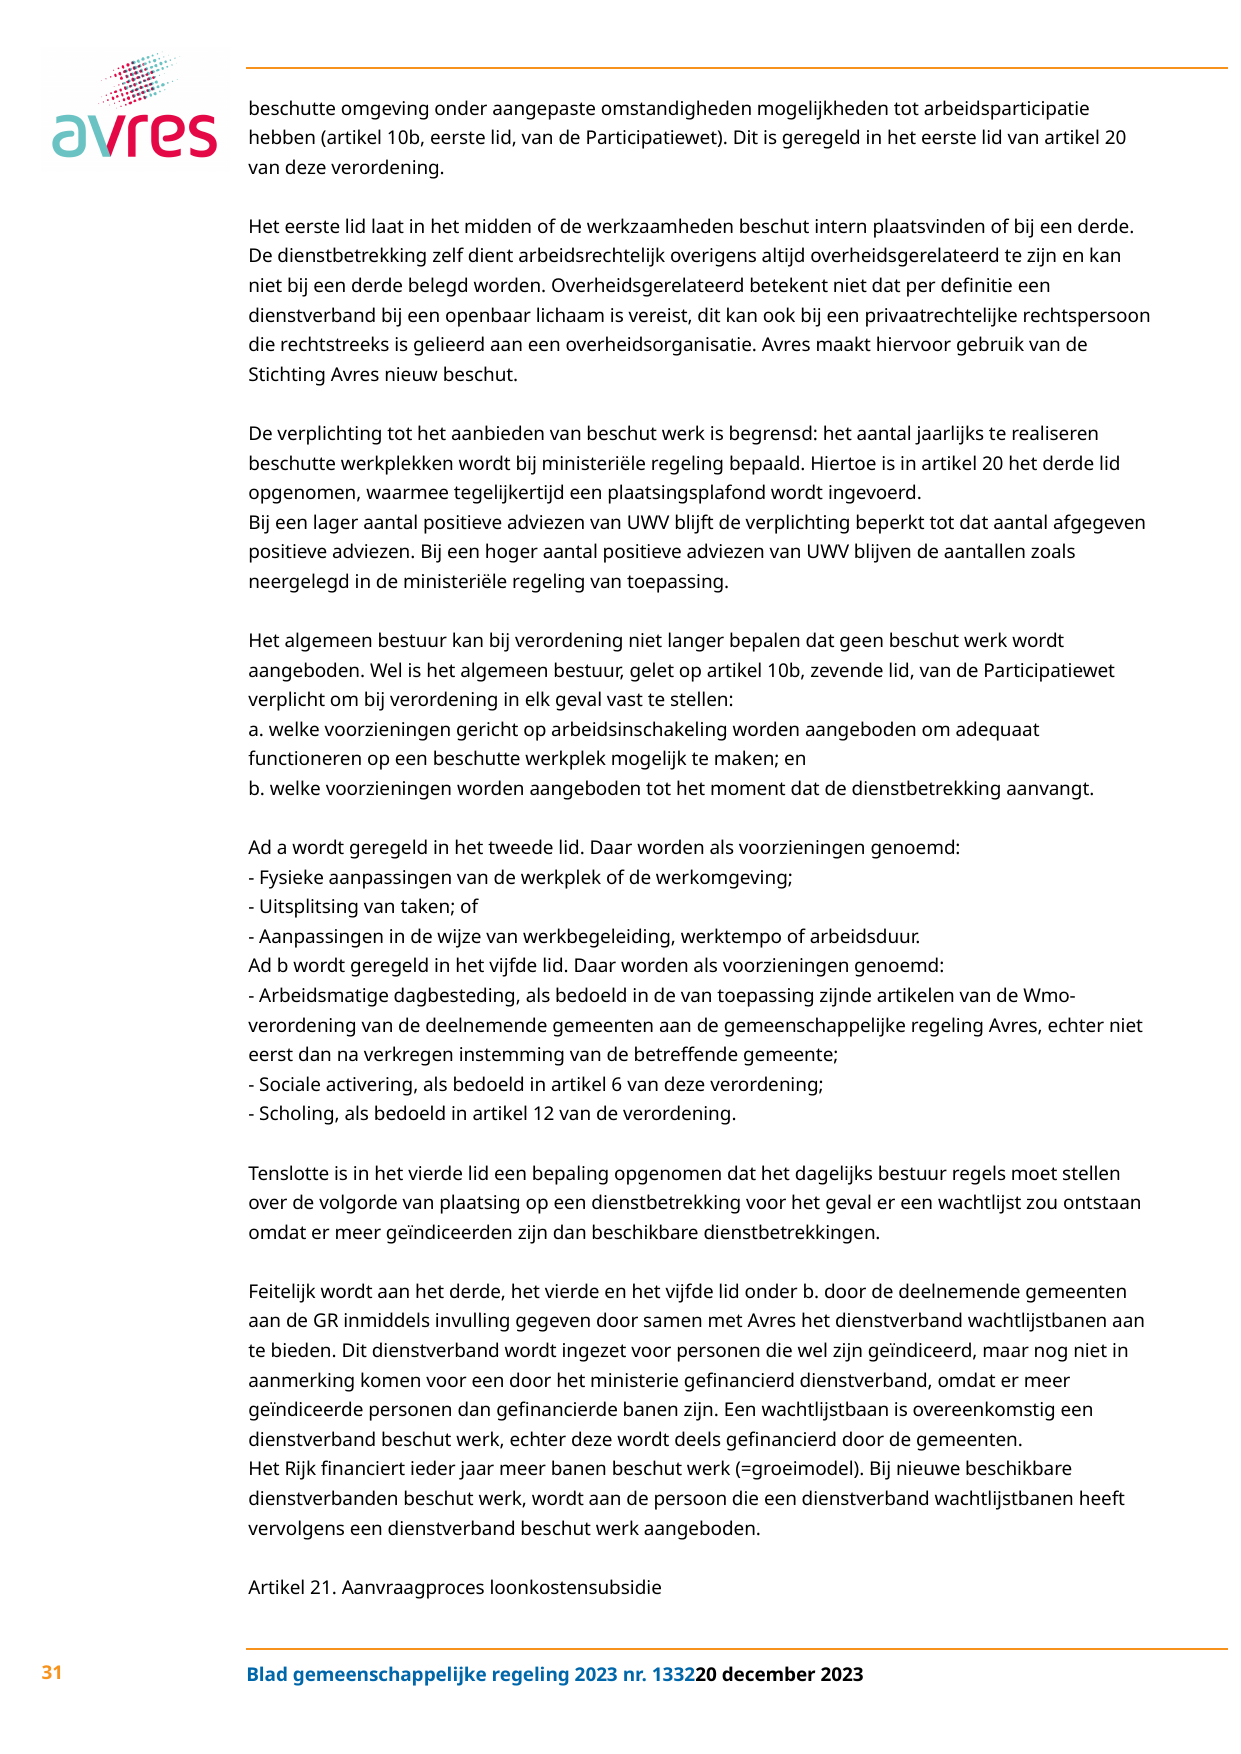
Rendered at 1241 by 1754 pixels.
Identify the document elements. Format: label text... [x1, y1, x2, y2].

text Het eerste lid laat in het midden of de werkzaamheden beschut intern plaatsvinden of bij een derde. De dienstbetrekking zelf dient arbeidsrechtelijk overigens altijd overheidsgerelateerd te zijn en kan niet bij een derde belegd worden. Overheidsgerelateerd betekent niet dat per definitie een dienstverband bij een openbaar lichaam is vereist, dit kan ook bij een privaatrechtelijke rechtspersoon die rechtstreeks is gelieerd aan een overheidsorganisatie. Avres maakt hiervoor gebruik van de Stichting Avres nieuw beschut. [248, 213, 1152, 387]
text Het Rijk financiert ieder jaar meer banen beschut werk (=groeimodel). Bij nieuwe beschikbare dienstverbanden beschut werk, wordt aan de persoon die een dienstverband wachtlijstbanen heeft vervolgens een dienstverband beschut werk aangeboden. [248, 1456, 1152, 1541]
text Ad a wordt geregeld in het tweede lid. Daar worden als voorzieningen genoemd: [248, 834, 1152, 860]
text Bij een lager aantal positieve adviezen van UWV blijft de verplichting beperkt tot dat aantal afgegeven positieve adviezen. Bij een hoger aantal positieve adviezen van UWV blijven de aantallen zoals neergelegd in de ministeriële regeling van toepassing. [248, 509, 1152, 594]
text Feitelijk wordt aan het derde, het vierde en het vijfde lid onder b. door de deelnemende gemeenten aan de GR inmiddels invulling gegeven door samen met Avres het dienstverband wachtlijstbanen aan te bieden. Dit dienstverband wordt ingezet voor personen die wel zijn geïndiceerd, maar nog niet in aanmerking komen voor een door het ministerie gefinancierd dienstverband, omdat er meer geïndiceerde personen dan gefinancierde banen zijn. Een wachtlijstbaan is overeenkomstig een dienstverband beschut werk, echter deze wordt deels gefinancierd door de gemeenten. [248, 1278, 1152, 1452]
text beschutte omgeving onder aangepaste omstandigheden mogelijkheden tot arbeidsparticipatie hebben (artikel 10b, eerste lid, van de Participatiewet). Dit is geregeld in het eerste lid van artikel 20 van deze verordening. [248, 95, 1152, 180]
text - Scholing, als bedoeld in artikel 12 van de verordening. [248, 1101, 1152, 1126]
text - Sociale activering, als bedoeld in artikel 6 van deze verordening; [248, 1071, 1152, 1097]
text - Fysieke aanpassingen van de werkplek of de werkomgeving; [248, 864, 1152, 890]
text Het algemeen bestuur kan bij verordening niet langer bepalen dat geen beschut werk wordt aangeboden. Wel is het algemeen bestuur, gelet op artikel 10b, zevende lid, van de Participatiewet verplicht om bij verordening in elk geval vast te stellen: [248, 627, 1152, 712]
text Ad b wordt geregeld in het vijfde lid. Daar worden als voorzieningen genoemd: [248, 953, 1152, 978]
text - Arbeidsmatige dagbesteding, als bedoeld in de van toepassing zijnde artikelen van de Wmo-verordening van de deelnemende gemeenten aan de gemeenschappelijke regeling Avres, echter niet eerst dan na verkregen instemming van de betreffende gemeente; [248, 982, 1152, 1067]
text - Aanpassingen in de wijze van werkbegeleiding, werktempo of arbeidsduur. [248, 923, 1152, 949]
picture [41, 47, 231, 172]
text De verplichting tot het aanbieden van beschut werk is begrensd: het aantal jaarlijks te realiseren beschutte werkplekken wordt bij ministeriële regeling bepaald. Hiertoe is in artikel 20 het derde lid opgenomen, waarmee tegelijkertijd een plaatsingsplafond wordt ingevoerd. [248, 420, 1152, 505]
text a. welke voorzieningen gericht op arbeidsinschakeling worden aangeboden om adequaat functioneren op een beschutte werkplek mogelijk te maken; en [248, 716, 1152, 771]
text Tenslotte is in het vierde lid een bepaling opgenomen dat het dagelijks bestuur regels moet stellen over de volgorde van plaatsing op een dienstbetrekking voor het geval er een wachtlijst zou ontstaan omdat er meer geïndiceerden zijn dan beschikbare dienstbetrekkingen. [248, 1160, 1152, 1245]
text - Uitsplitsing van taken; of [248, 893, 1152, 919]
text b. welke voorzieningen worden aangeboden tot het moment dat de dienstbetrekking aanvangt. [248, 775, 1152, 801]
text Artikel 21. Aanvraagproces loonkostensubsidie [248, 1574, 1152, 1600]
